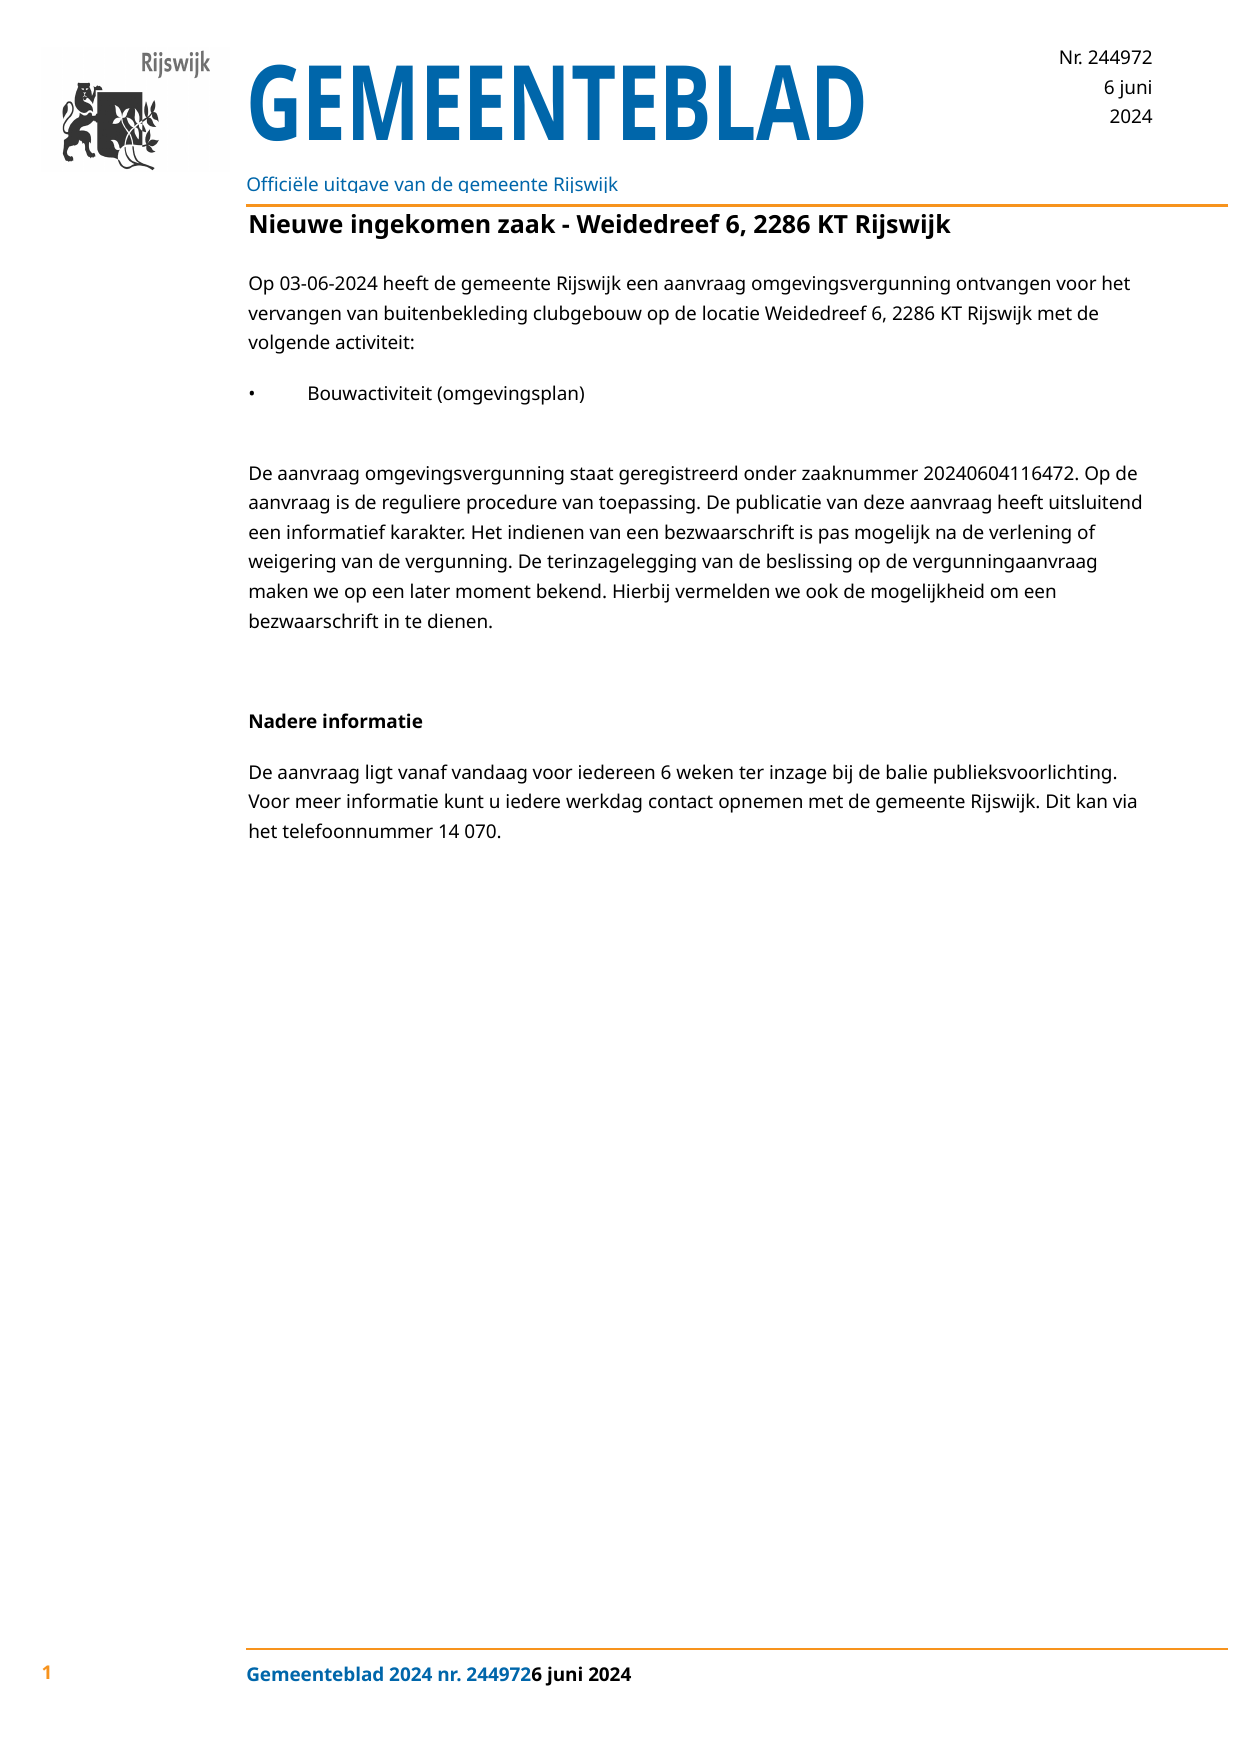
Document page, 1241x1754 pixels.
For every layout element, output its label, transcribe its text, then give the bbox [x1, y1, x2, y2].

text Nieuwe ingekomen zaak - Weidedreef 6, 2286 KT Rijswijk [248, 207, 1152, 241]
text De aanvraag omgevingsvergunning staat geregistreerd onder zaaknummer 20240604116472. Op de aanvraag is de reguliere procedure van toepassing. De publicatie van deze aanvraag heeft uitsluitend een informatief karakter. Het indienen van een bezwaarschrift is pas mogelijk na de verlening of weigering van de vergunning. De terinzagelegging van de beslissing op de vergunningaanvraag maken we op een later moment bekend. Hierbij vermelden we ook de mogelijkheid om een bezwaarschrift in te dienen. [248, 460, 1152, 633]
text Op 03-06-2024 heeft de gemeente Rijswijk een aanvraag omgevingsvergunning ontvangen voor het vervangen van buitenbekleding clubgebouw op de locatie Weidedreef 6, 2286 KT Rijswijk met de volgende activiteit: [248, 270, 1152, 355]
picture [41, 47, 231, 172]
text Nadere informatie [248, 709, 1152, 734]
text De aanvraag ligt vanaf vandaag voor iedereen 6 weken ter inzage bij de balie publieksvoorlichting. Voor meer informatie kunt u iedere werkdag contact opnemen met de gemeente Rijswijk. Dit kan via het telefoonnummer 14 070. [248, 759, 1152, 844]
list Bouwactiviteit (omgevingsplan) [248, 380, 1152, 406]
